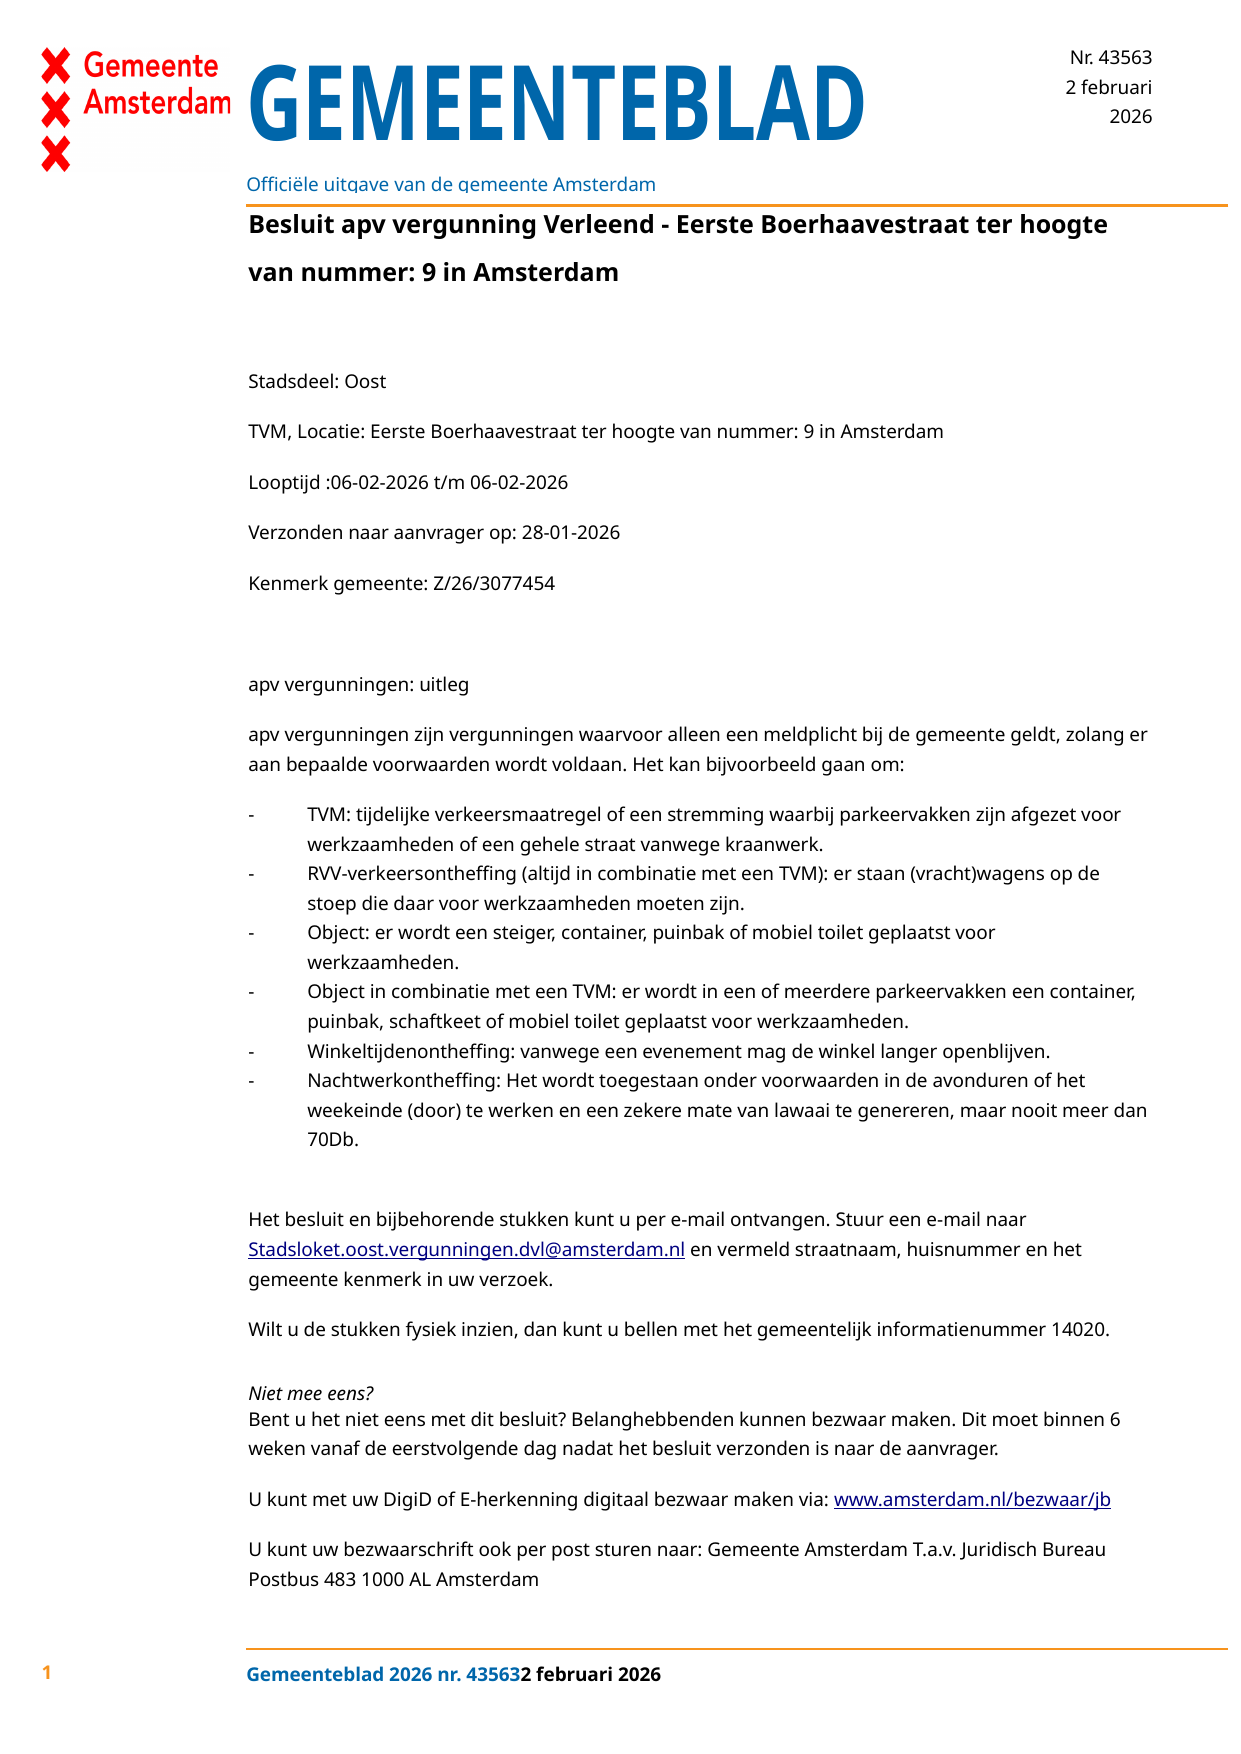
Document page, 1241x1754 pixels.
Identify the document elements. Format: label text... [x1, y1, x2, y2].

text Niet mee eens? [248, 1380, 1152, 1406]
list Nachtwerkontheffing: Het wordt toegestaan onder voorwaarden in de avonduren of het weekeinde (door) te werken en een zekere mate van lawaai te genereren, maar nooit meer dan 70Db. [248, 1067, 1152, 1152]
text Het besluit en bijbehorende stukken kunt u per e-mail ontvangen. Stuur een e-mail naar Stadsloket.oost.vergunningen.dvl@amsterdam.nl en vermeld straatnaam, huisnummer en het gemeente kenmerk in uw verzoek. [248, 1207, 1152, 1292]
text Kenmerk gemeente: Z/26/3077454 [248, 570, 1152, 596]
list RVV-verkeersontheffing (altijd in combinatie met een TVM): er staan (vracht)wagens op de stoep die daar voor werkzaamheden moeten zijn. [248, 860, 1152, 916]
text Verzonden naar aanvrager op: 28-01-2026 [248, 519, 1152, 545]
text apv vergunningen: uitleg [248, 671, 1152, 697]
list Winkeltijdenontheffing: vanwege een evenement mag de winkel langer openblijven. [248, 1038, 1152, 1064]
text Looptijd :06-02-2026 t/m 06-02-2026 [248, 469, 1152, 495]
picture [41, 47, 231, 172]
list Object: er wordt een steiger, container, puinbak of mobiel toilet geplaatst voor werkzaamheden. [248, 919, 1152, 975]
text TVM, Locatie: Eerste Boerhaavestraat ter hoogte van nummer: 9 in Amsterdam [248, 419, 1152, 444]
list Object in combinatie met een TVM: er wordt in een of meerdere parkeervakken een container, puinbak, schaftkeet of mobiel toilet geplaatst voor werkzaamheden. [248, 979, 1152, 1034]
text Besluit apv vergunning Verleend - Eerste Boerhaavestraat ter hoogte van nummer: 9 in Amsterdam [248, 207, 1152, 288]
text U kunt uw bezwaarschrift ook per post sturen naar: Gemeente Amsterdam T.a.v. Juridisch Bureau Postbus 483 1000 AL Amsterdam [248, 1536, 1152, 1592]
list TVM: tijdelijke verkeersmaatregel of een stremming waarbij parkeervakken zijn afgezet voor werkzaamheden of een gehele straat vanwege kraanwerk. [248, 801, 1152, 857]
text apv vergunningen zijn vergunningen waarvoor alleen een meldplicht bij de gemeente geldt, zolang er aan bepaalde voorwaarden wordt voldaan. Het kan bijvoorbeeld gaan om: [248, 721, 1152, 777]
text Wilt u de stukken fysiek inzien, dan kunt u bellen met het gemeentelijk informatienummer 14020. [248, 1316, 1152, 1342]
text U kunt met uw DigiD of E-herkenning digitaal bezwaar maken via: www.amsterdam.nl/bezwaar/jb [248, 1486, 1152, 1512]
text Bent u het niet eens met dit besluit? Belanghebbenden kunnen bezwaar maken. Dit moet binnen 6 weken vanaf de eerstvolgende dag nadat het besluit verzonden is naar de aanvrager. [248, 1406, 1152, 1461]
text Stadsdeel: Oost [248, 368, 1152, 394]
